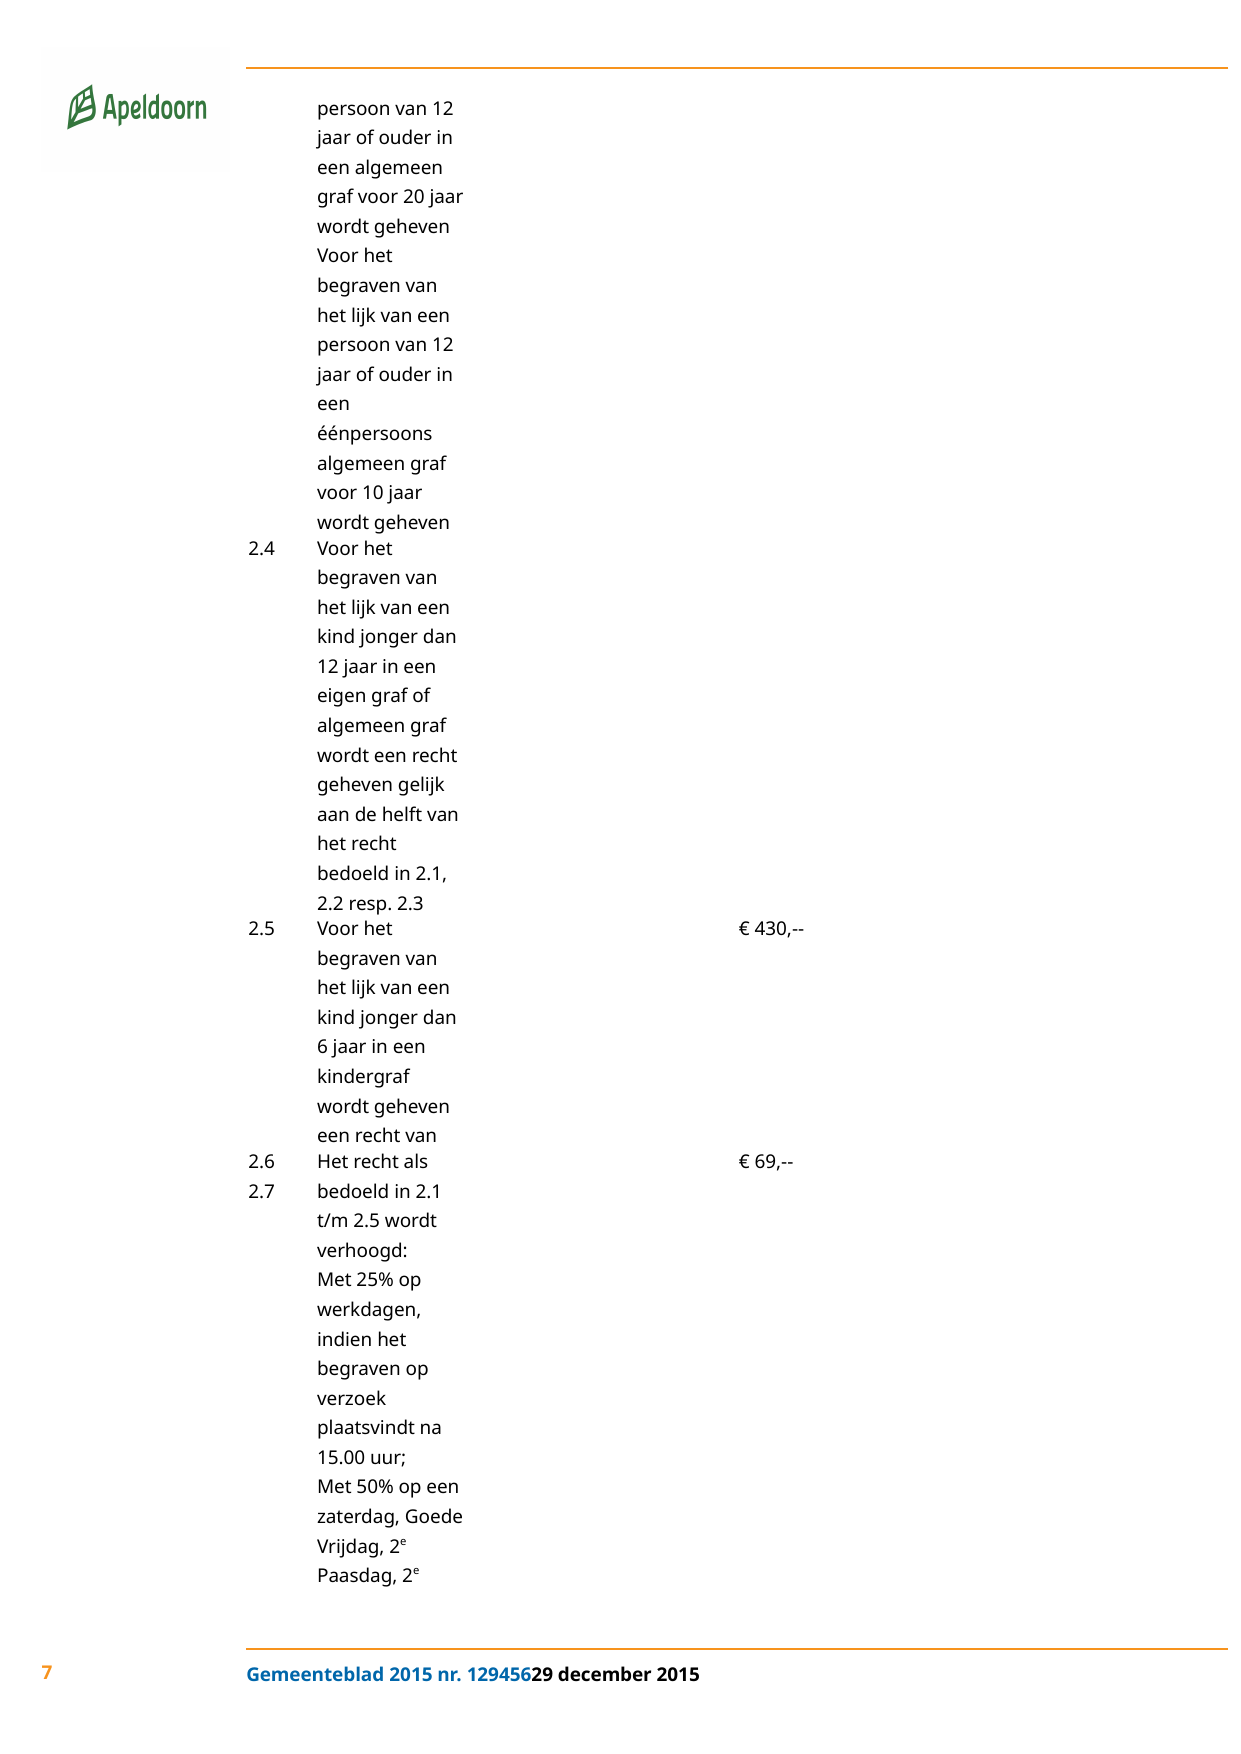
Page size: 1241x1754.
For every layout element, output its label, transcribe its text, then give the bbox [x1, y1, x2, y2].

table_cell [464, 1148, 532, 1588]
table_cell 2.4 [248, 535, 317, 915]
table_cell [464, 535, 532, 915]
table_cell [945, 915, 1083, 1148]
table_cell [739, 535, 945, 915]
table_cell [601, 535, 739, 915]
table_cell [945, 1148, 1083, 1588]
table_cell [532, 1148, 601, 1588]
table_cell [532, 95, 601, 535]
table_cell Voor het begraven van het lijk van een kind jonger dan 6 jaar in een kindergraf wordt geheven een recht van [317, 915, 463, 1148]
table_cell Voor het begraven van het lijk van een kind jonger dan 12 jaar in een eigen graf of algemeen graf wordt een recht geheven gelijk aan de helft van het recht bedoeld in 2.1, 2.2 resp. 2.3 [317, 535, 463, 915]
table_cell € 430,-- [739, 915, 945, 1148]
table_cell [464, 95, 532, 535]
table_cell € 69,-- [739, 1148, 945, 1588]
table_cell [532, 915, 601, 1148]
table_cell [945, 95, 1083, 535]
table_cell persoon van 12 jaar of ouder in een algemeen graf voor 20 jaar wordt geheven Voor het begraven van het lijk van een persoon van 12 jaar of ouder in een éénpersoons algemeen graf voor 10 jaar wordt geheven [317, 95, 463, 535]
table_cell [739, 95, 945, 535]
table_cell [945, 535, 1083, 915]
table_cell Het recht als bedoeld in 2.1 t/m 2.5 wordt verhoogd: Met 25% op werkdagen, indien het begraven op verzoek plaatsvindt na 15.00 uur; Met 50% op een zaterdag, Goede Vrijdag, 2e Paasdag, 2e [317, 1148, 463, 1588]
table_cell [601, 1148, 739, 1588]
table_cell 2.6 2.7 [248, 1148, 317, 1588]
table_cell [601, 915, 739, 1148]
picture [41, 47, 231, 172]
table_cell [248, 95, 317, 535]
table_cell [464, 915, 532, 1148]
table_cell 2.5 [248, 915, 317, 1148]
table_cell [532, 535, 601, 915]
table_cell [601, 95, 739, 535]
